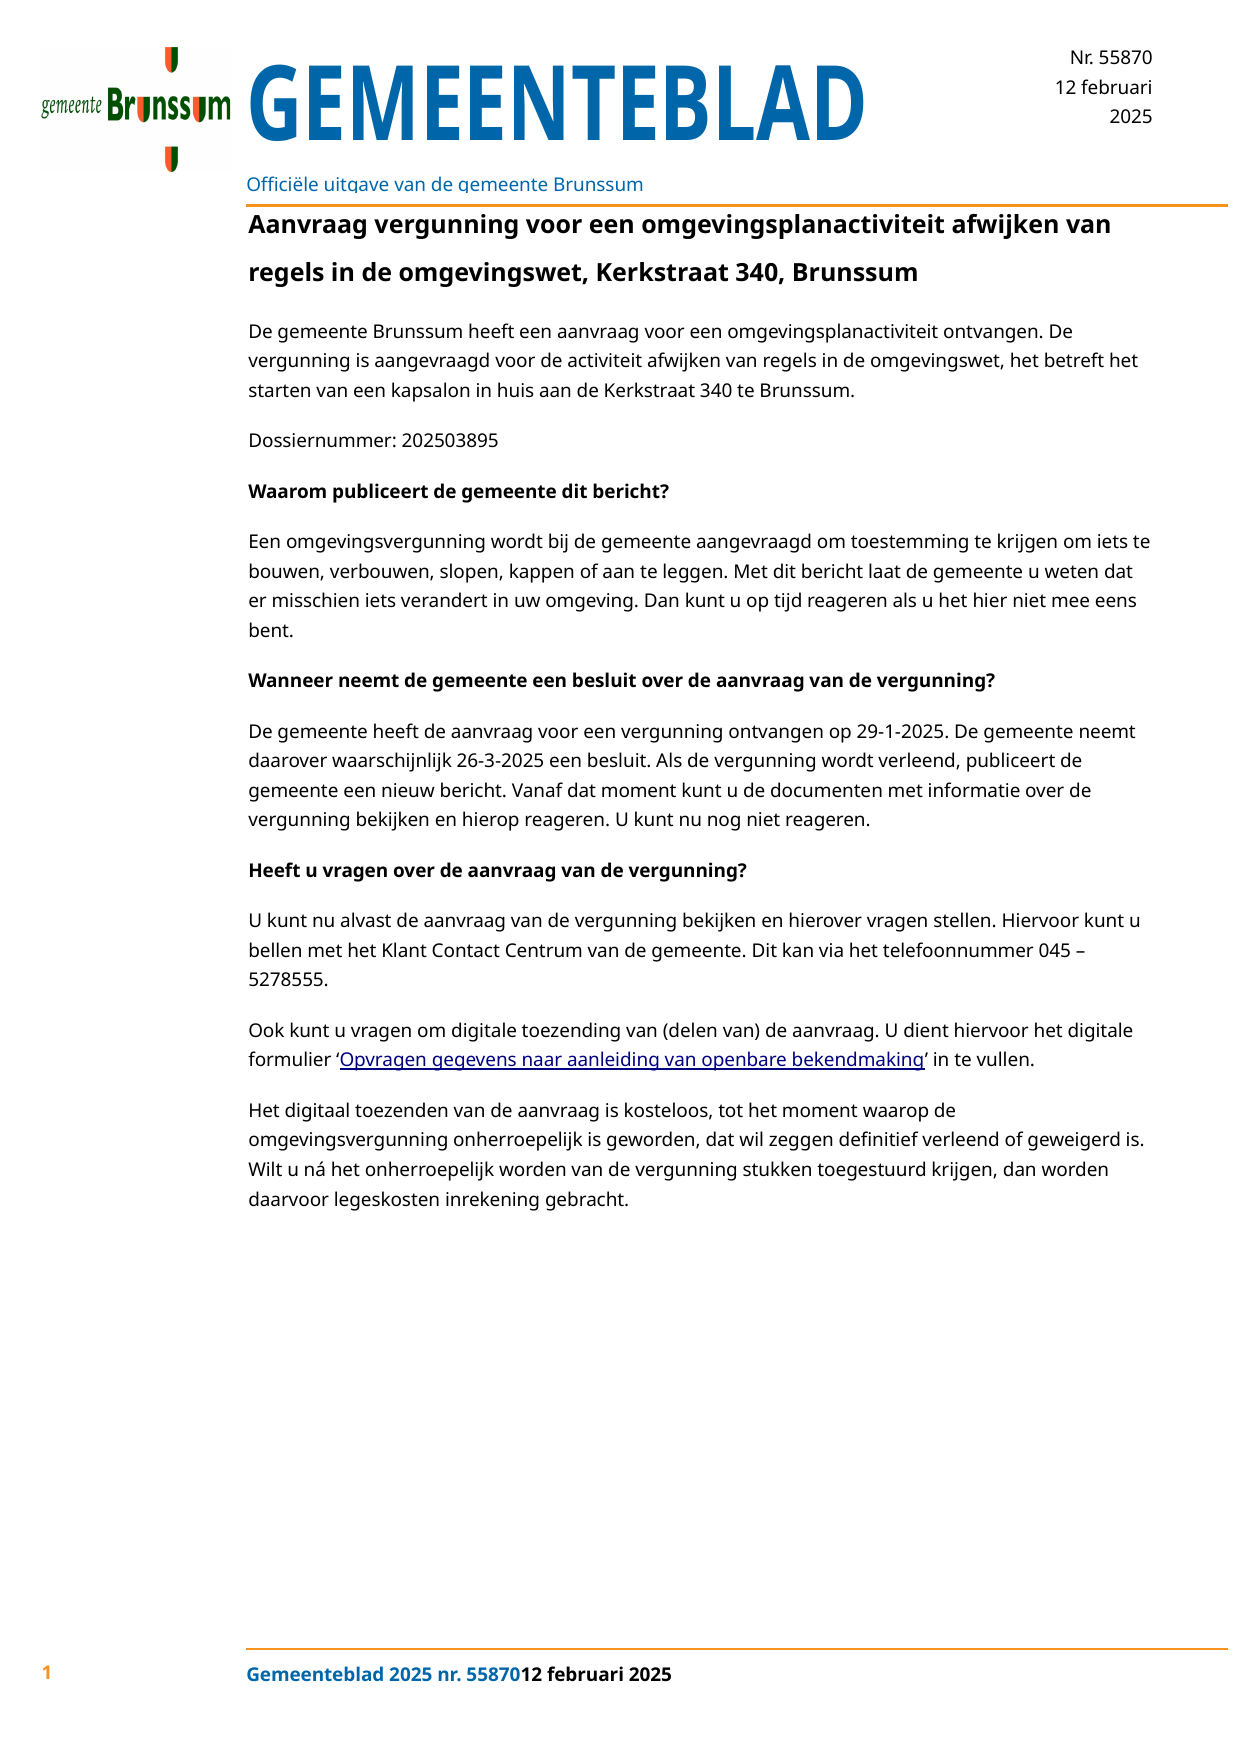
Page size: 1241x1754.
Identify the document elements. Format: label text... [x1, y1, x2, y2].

text Het digitaal toezenden van de aanvraag is kosteloos, tot het moment waarop de omgevingsvergunning onherroepelijk is geworden, dat wil zeggen definitief verleend of geweigerd is. Wilt u ná het onherroepelijk worden van de vergunning stukken toegestuurd krijgen, dan worden daarvoor legeskosten inrekening gebracht. [248, 1097, 1152, 1212]
picture [41, 47, 231, 172]
text Waarom publiceert de gemeente dit bericht? [248, 478, 1152, 504]
text De gemeente Brunssum heeft een aanvraag voor een omgevingsplanactiviteit ontvangen. De vergunning is aangevraagd voor de activiteit afwijken van regels in de omgevingswet, het betreft het starten van een kapsalon in huis aan de Kerkstraat 340 te Brunssum. [248, 318, 1152, 403]
text Wanneer neemt de gemeente een besluit over de aanvraag van de vergunning? [248, 667, 1152, 693]
text Heeft u vragen over de aanvraag van de vergunning? [248, 857, 1152, 883]
text Dossiernummer: 202503895 [248, 427, 1152, 453]
text Ook kunt u vragen om digitale toezending van (delen van) de aanvraag. U dient hiervoor het digitale formulier ‘Opvragen gegevens naar aanleiding van openbare bekendmaking’ in te vullen. [248, 1017, 1152, 1072]
text Aanvraag vergunning voor een omgevingsplanactiviteit afwijken van regels in de omgevingswet, Kerkstraat 340, Brunssum [248, 207, 1152, 288]
text U kunt nu alvast de aanvraag van de vergunning bekijken en hierover vragen stellen. Hiervoor kunt u bellen met het Klant Contact Centrum van de gemeente. Dit kan via het telefoonnummer 045 – 5278555. [248, 907, 1152, 992]
text Een omgevingsvergunning wordt bij de gemeente aangevraagd om toestemming te krijgen om iets te bouwen, verbouwen, slopen, kappen of aan te leggen. Met dit bericht laat de gemeente u weten dat er misschien iets verandert in uw omgeving. Dan kunt u op tijd reageren als u het hier niet mee eens bent. [248, 528, 1152, 643]
text De gemeente heeft de aanvraag voor een vergunning ontvangen op 29-1-2025. De gemeente neemt daarover waarschijnlijk 26-3-2025 een besluit. Als de vergunning wordt verleend, publiceert de gemeente een nieuw bericht. Vanaf dat moment kunt u de documenten met informatie over de vergunning bekijken en hierop reageren. U kunt nu nog niet reageren. [248, 718, 1152, 832]
